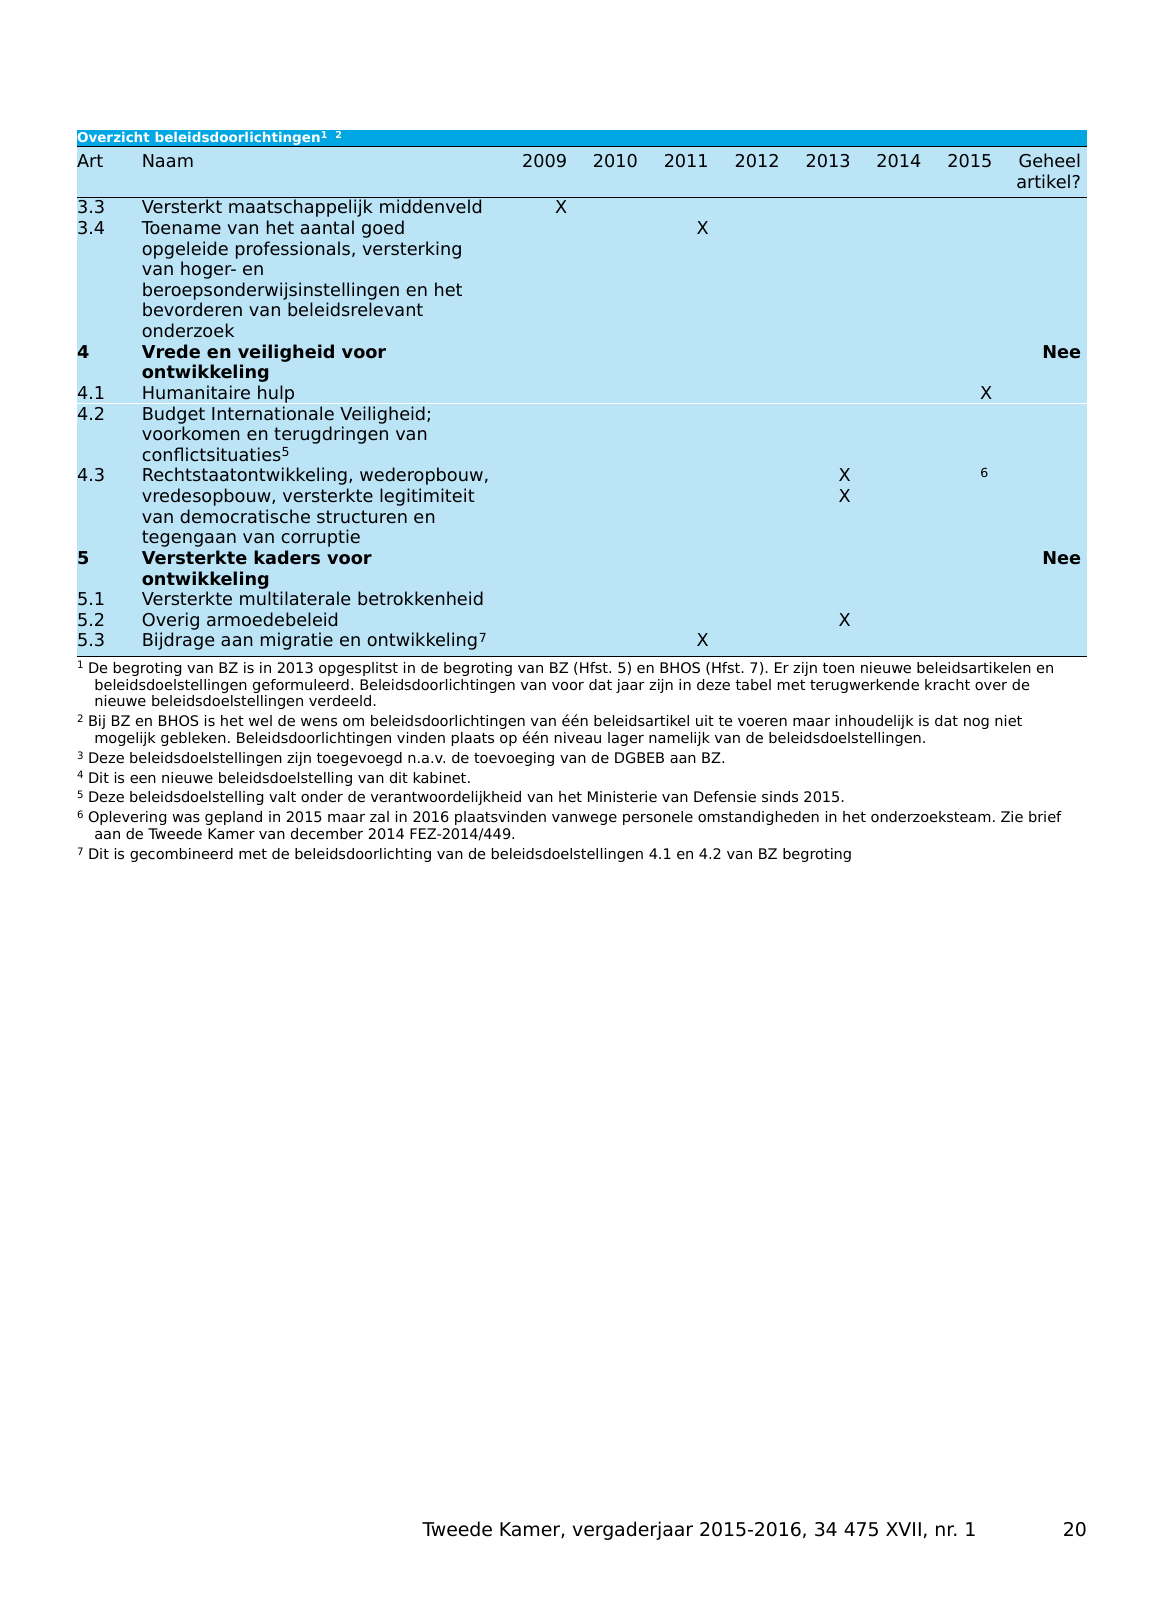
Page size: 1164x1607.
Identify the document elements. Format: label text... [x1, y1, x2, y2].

table_cell 2014 [856, 147, 927, 197]
table_cell [856, 548, 927, 589]
table_cell [644, 548, 714, 589]
table_cell Versterkt maatschappelijk middenveld [136, 198, 502, 218]
table_cell [502, 630, 573, 656]
table_cell [715, 198, 785, 218]
table_cell [856, 610, 927, 630]
table_cell [998, 610, 1087, 630]
table_cell [856, 342, 927, 383]
table_cell Versterkte multilaterale betrokkenheid [136, 589, 502, 610]
table_cell [502, 465, 573, 548]
table_cell 2012 [715, 147, 785, 197]
table_cell 4.2 [77, 404, 136, 465]
table_cell [927, 548, 998, 589]
table_cell [644, 383, 714, 403]
table_cell [785, 198, 856, 218]
table_cell [573, 630, 644, 656]
table_cell [927, 342, 998, 383]
table_cell [927, 404, 998, 465]
table_cell Vrede en veiligheid voor ontwikkeling [136, 342, 502, 383]
table_cell 5.2 [77, 610, 136, 630]
table_cell [715, 218, 785, 342]
table_cell 4 [77, 342, 136, 383]
table_cell Geheel artikel? [998, 147, 1087, 197]
table_cell [927, 589, 998, 610]
table_cell [573, 383, 644, 403]
table_cell Bijdrage aan migratie en ontwikkeling7 [136, 630, 502, 656]
table_cell [502, 342, 573, 383]
table_cell 2010 [573, 147, 644, 197]
table_cell [927, 198, 998, 218]
table_cell [502, 589, 573, 610]
table_cell [502, 218, 573, 342]
table_cell [573, 198, 644, 218]
table_cell 5 [77, 548, 136, 589]
table_cell Naam [136, 147, 502, 197]
table_cell [785, 630, 856, 656]
table_cell [856, 465, 927, 548]
table_cell 6 [927, 465, 998, 548]
table_cell [644, 465, 714, 548]
table_cell [785, 383, 856, 403]
table_cell [644, 404, 714, 465]
table_cell [856, 589, 927, 610]
table_cell [998, 465, 1087, 548]
table_cell [927, 610, 998, 630]
table_cell X [927, 383, 998, 403]
table_cell [573, 465, 644, 548]
table_cell [573, 342, 644, 383]
table_cell X [502, 198, 573, 218]
table_cell [502, 404, 573, 465]
table_cell Nee [998, 548, 1087, 589]
table_cell 5.3 [77, 630, 136, 656]
table_cell X [785, 610, 856, 630]
table_cell [998, 198, 1087, 218]
table_cell [715, 589, 785, 610]
table_cell 3.4 [77, 218, 136, 342]
table_cell 2011 [644, 147, 714, 197]
table_cell Art [77, 147, 136, 197]
table_cell [502, 383, 573, 403]
table_cell X X [785, 465, 856, 548]
table_cell [856, 630, 927, 656]
table_cell [856, 404, 927, 465]
table_cell [998, 404, 1087, 465]
table_cell 3.3 [77, 198, 136, 218]
table_cell Nee [998, 342, 1087, 383]
table_cell [715, 342, 785, 383]
table_cell [785, 589, 856, 610]
table_cell [573, 218, 644, 342]
table_cell [927, 630, 998, 656]
table_cell [715, 383, 785, 403]
table_cell [856, 383, 927, 403]
table_cell Toename van het aantal goed opgeleide professionals, versterking van hoger- en beroepsonderwijsinstellingen en het bevorderen van beleidsrelevant onderzoek [136, 218, 502, 342]
table_cell Budget Internationale Veiligheid; voorkomen en terugdringen van conflictsituaties5 [136, 404, 502, 465]
table_cell [715, 548, 785, 589]
table_cell [715, 465, 785, 548]
table_cell [715, 630, 785, 656]
table_cell [644, 610, 714, 630]
table_cell [998, 630, 1087, 656]
table_cell [785, 342, 856, 383]
table_cell [573, 404, 644, 465]
table_cell Rechtstaatontwikkeling, wederopbouw, vredesopbouw, versterkte legitimiteit van democratische structuren en tegengaan van corruptie [136, 465, 502, 548]
table_cell 2013 [785, 147, 856, 197]
table_cell [573, 610, 644, 630]
table_cell [644, 342, 714, 383]
table_cell [573, 548, 644, 589]
table_cell 2009 [502, 147, 573, 197]
table_cell 4.3 [77, 465, 136, 548]
table_cell [715, 404, 785, 465]
table_cell X [644, 218, 714, 342]
table_cell [785, 404, 856, 465]
table_cell [644, 589, 714, 610]
table_cell [785, 548, 856, 589]
table_cell 4.1 [77, 383, 136, 403]
table_cell [998, 589, 1087, 610]
table_cell 5.1 [77, 589, 136, 610]
table_cell [998, 218, 1087, 342]
table_cell Humanitaire hulp [136, 383, 502, 403]
table_cell [573, 589, 644, 610]
table_cell X [644, 630, 714, 656]
table_cell [927, 218, 998, 342]
table_cell [785, 218, 856, 342]
table_cell 1 De begroting van BZ is in 2013 opgesplitst in de begroting van BZ (Hfst. 5) en BHOS (Hfst. 7). Er zijn toen nieuwe beleidsartikelen en beleidsdoelstellingen geformuleerd. Beleidsdoorlichtingen van voor dat jaar zijn in deze tabel met terugwerkende kracht over de nieuwe beleidsdoelstellingen verdeeld. 2 Bij BZ en BHOS is het wel de wens om beleidsdoorlichtingen van één beleidsartikel uit te voeren maar inhoudelijk is dat nog niet mogelijk gebleken. Beleidsdoorlichtingen vinden plaats op één niveau lager namelijk van de beleidsdoelstellingen. 3 Deze beleidsdoelstellingen zijn toegevoegd n.a.v. de toevoeging van de DGBEB aan BZ. 4 Dit is een nieuwe beleidsdoelstelling van dit kabinet. 5 Deze beleidsdoelstelling valt onder de verantwoordelijkheid van het Ministerie van Defensie sinds 2015. 6 Oplevering was gepland in 2015 maar zal in 2016 plaatsvinden vanwege personele omstandigheden in het onderzoeksteam. Zie brief aan de Tweede Kamer van december 2014 FEZ-2014/449. 7 Dit is gecombineerd met de beleidsdoorlichting van de beleidsdoelstellingen 4.1 en 4.2 van BZ begroting [77, 657, 1087, 863]
table_header Overzicht beleidsdoorlichtingen1 2 [77, 130, 1087, 146]
table_cell [502, 610, 573, 630]
table_cell 2015 [927, 147, 998, 197]
table_cell [998, 383, 1087, 403]
table_cell Overig armoedebeleid [136, 610, 502, 630]
table_cell Versterkte kaders voor ontwikkeling [136, 548, 502, 589]
table_cell [856, 198, 927, 218]
table_cell [856, 218, 927, 342]
table_cell [644, 198, 714, 218]
table_cell [502, 548, 573, 589]
table_cell [715, 610, 785, 630]
